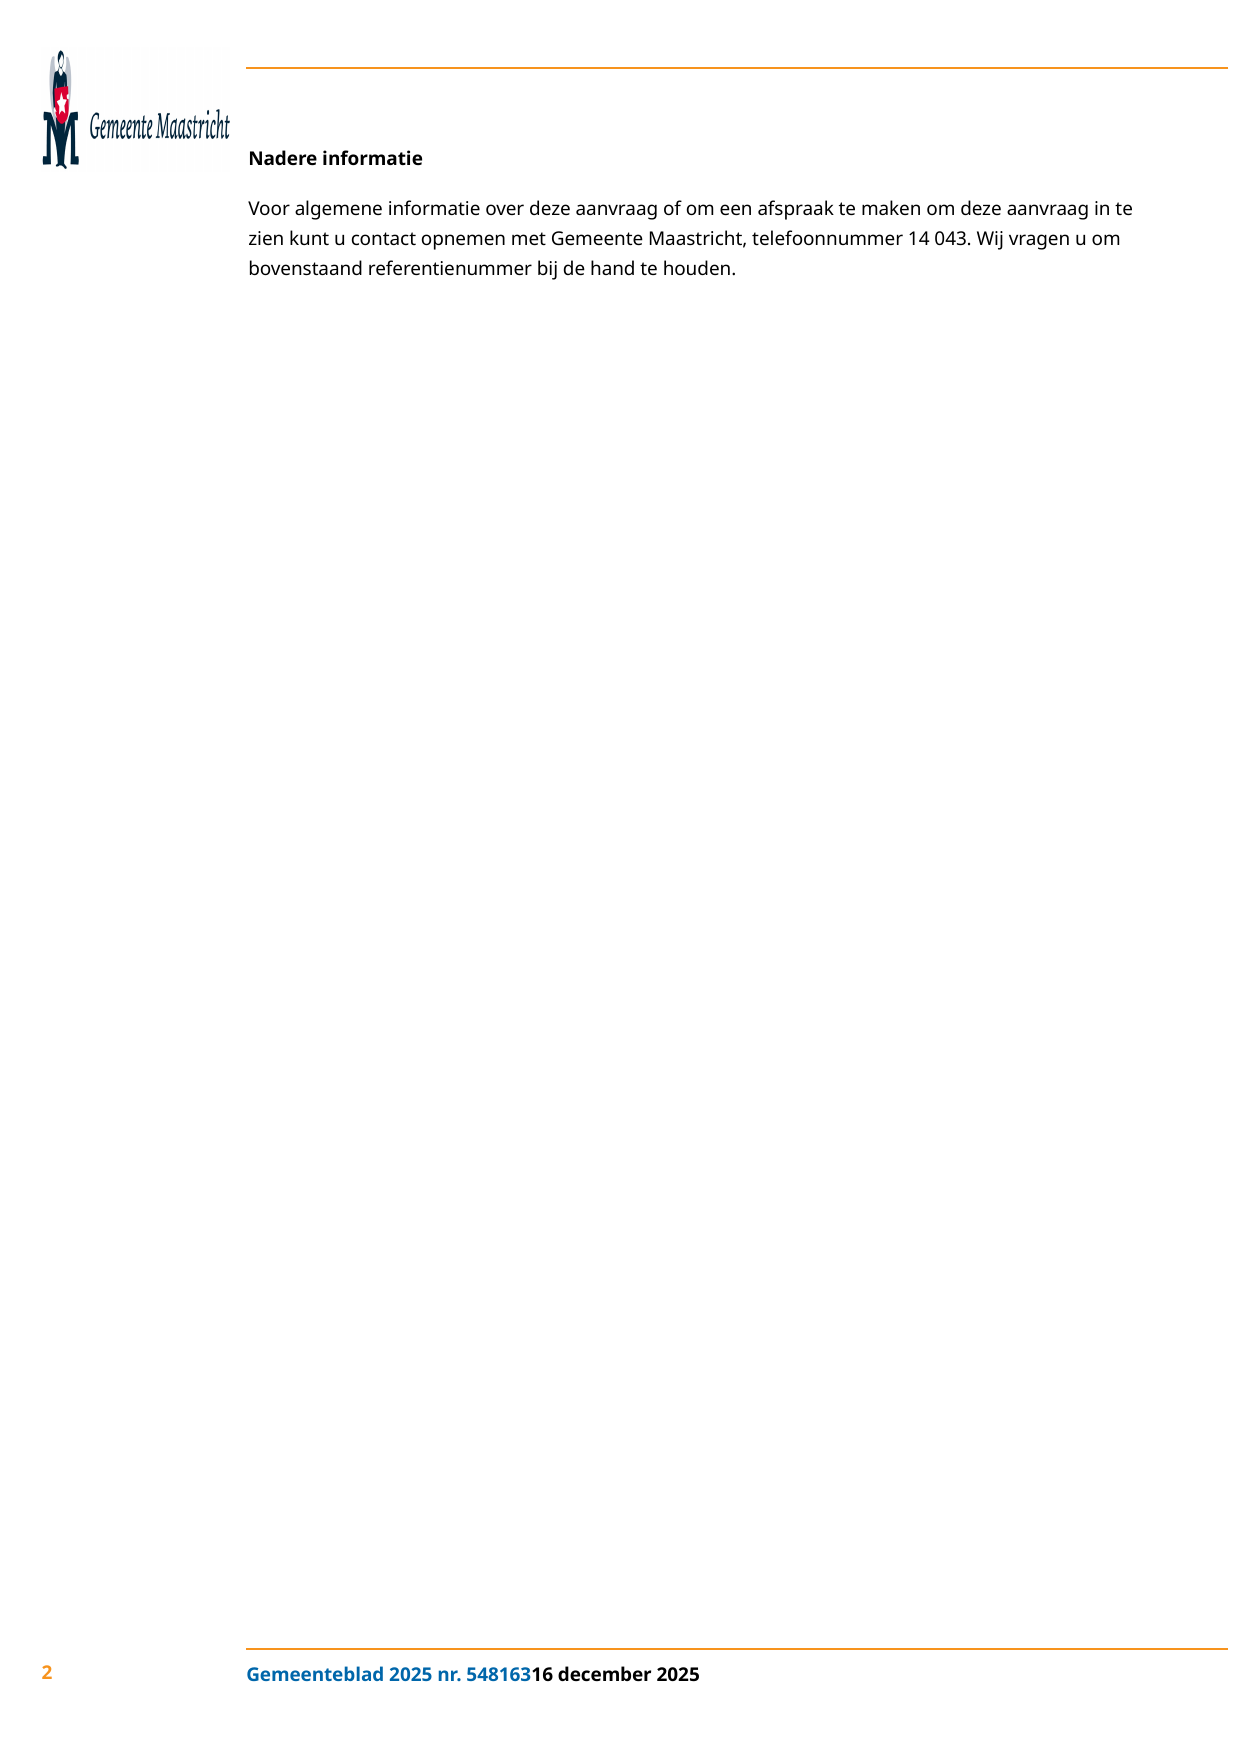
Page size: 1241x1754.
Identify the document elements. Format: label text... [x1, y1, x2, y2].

text Voor algemene informatie over deze aanvraag of om een afspraak te maken om deze aanvraag in te zien kunt u contact opnemen met Gemeente Maastricht, telefoonnummer 14 043. Wij vragen u om bovenstaand referentienummer bij de hand te houden. [248, 196, 1152, 281]
text Nadere informatie [248, 145, 1152, 171]
picture [41, 47, 231, 172]
